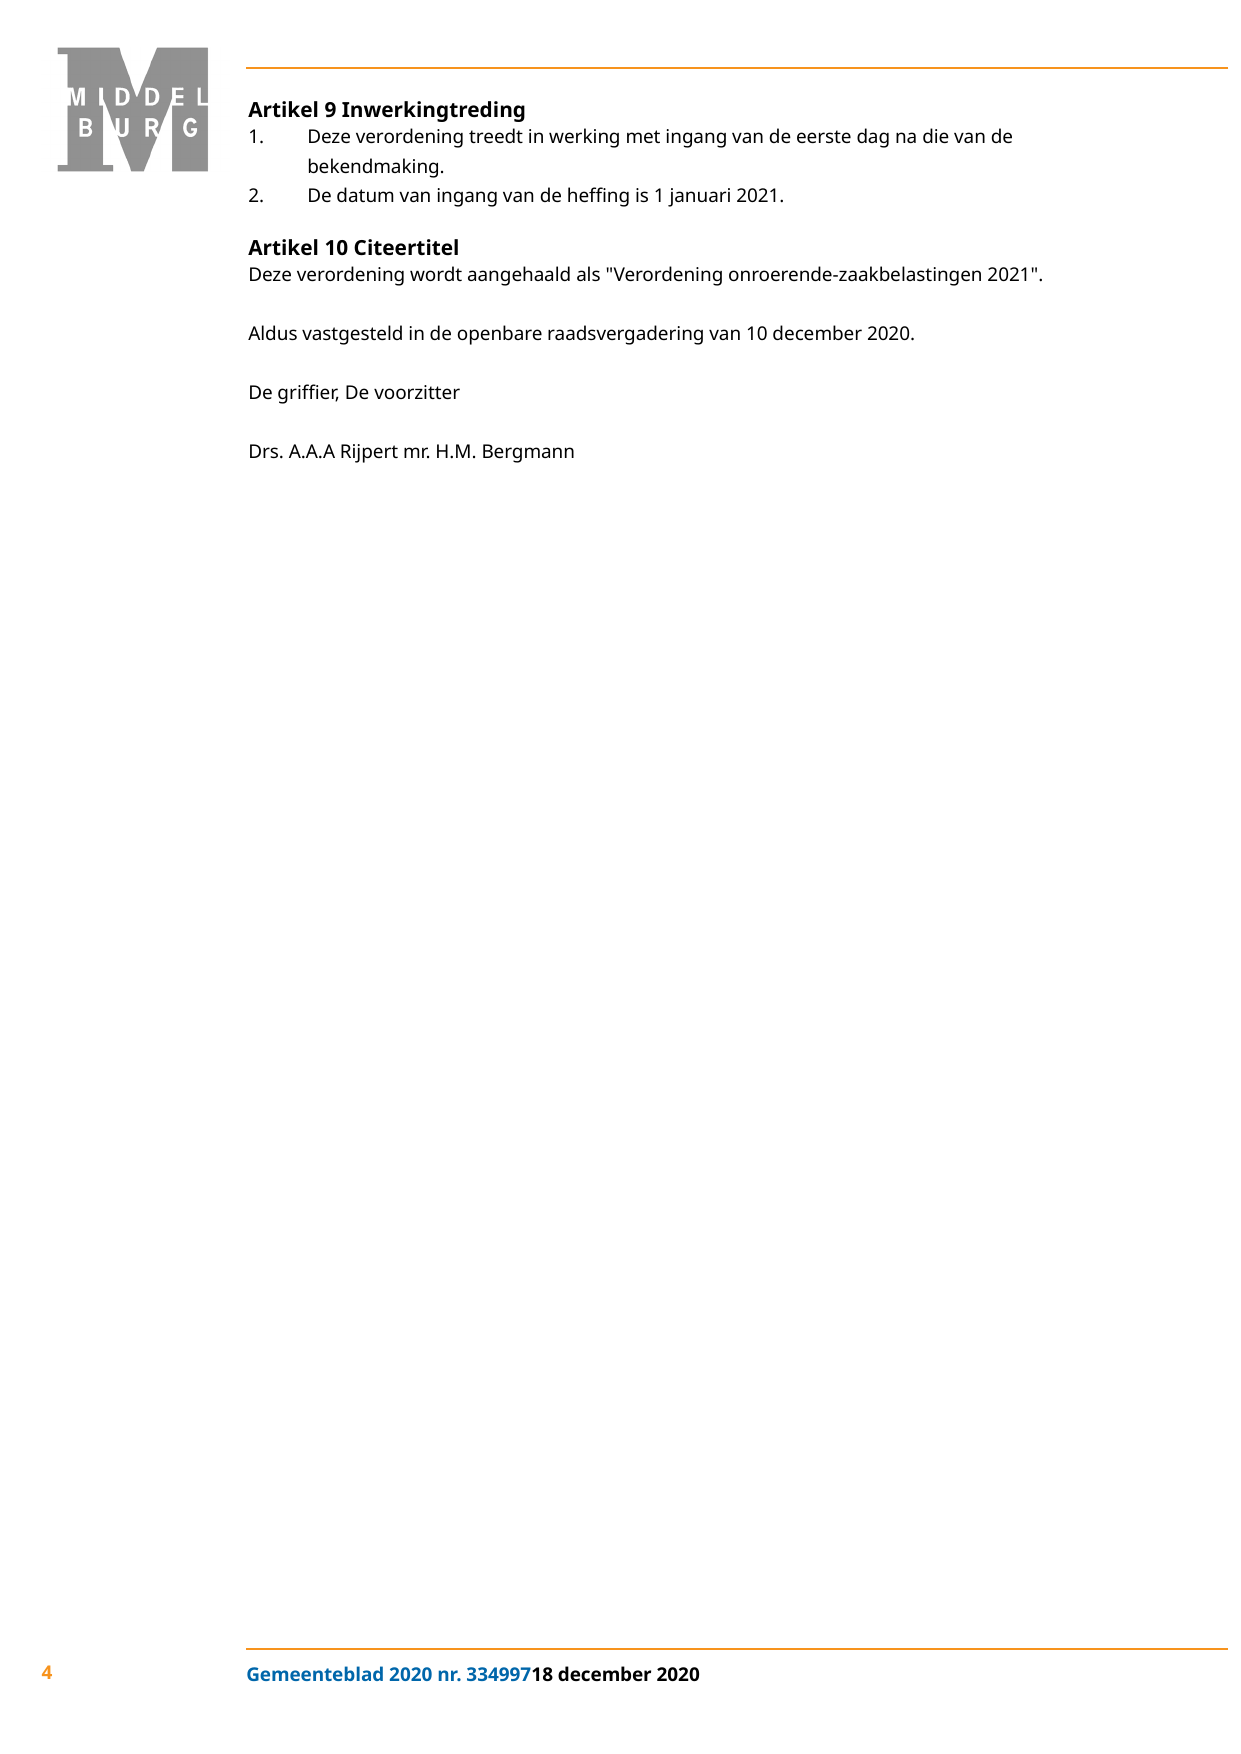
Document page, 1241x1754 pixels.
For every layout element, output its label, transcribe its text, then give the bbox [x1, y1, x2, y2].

text De griffier, De voorzitter [248, 379, 1152, 405]
list De datum van ingang van de heffing is 1 januari 2021. [248, 182, 1152, 208]
list Deze verordening treedt in werking met ingang van de eerste dag na die van de bekendmaking. [248, 123, 1152, 178]
text Artikel 10 Citeertitel [248, 233, 1152, 261]
text Aldus vastgesteld in de openbare raadsvergadering van 10 december 2020. [248, 320, 1152, 346]
text Deze verordening wordt aangehaald als "Verordening onroerende-zaakbelastingen 2021". [248, 261, 1152, 287]
text Artikel 9 Inwerkingtreding [248, 95, 1152, 123]
picture [41, 47, 231, 172]
text Drs. A.A.A Rijpert mr. H.M. Bergmann [248, 439, 1152, 464]
